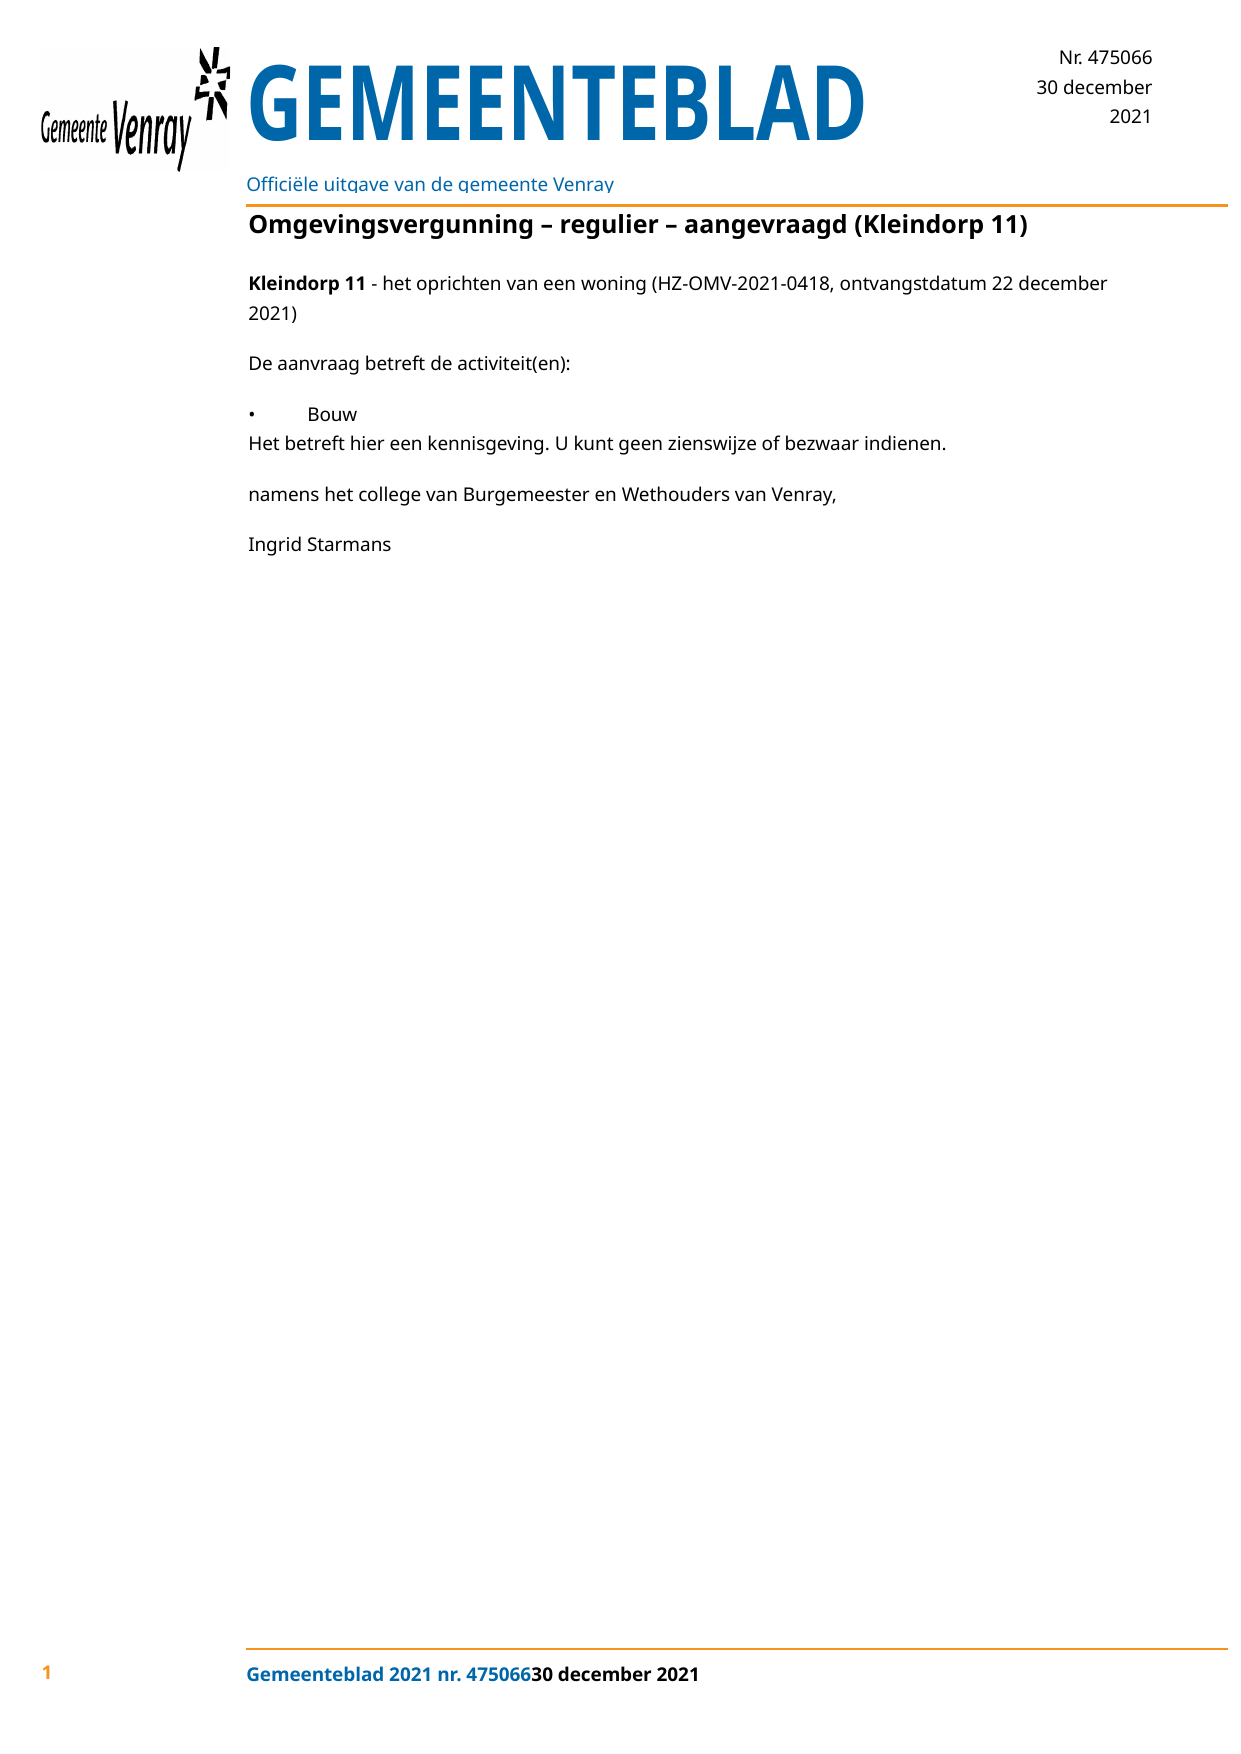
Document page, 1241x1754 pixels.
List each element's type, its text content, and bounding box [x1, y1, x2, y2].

picture [41, 47, 231, 172]
text Kleindorp 11 - het oprichten van een woning (HZ-OMV-2021-0418, ontvangstdatum 22 december 2021) [248, 270, 1152, 326]
text Omgevingsvergunning – regulier – aangevraagd (Kleindorp 11) [248, 207, 1152, 241]
text De aanvraag betreft de activiteit(en): [248, 350, 1152, 376]
text Het betreft hier een kennisgeving. U kunt geen zienswijze of bezwaar indienen. [248, 430, 1152, 456]
text Ingrid Starmans [248, 531, 1152, 557]
list Bouw [248, 401, 1152, 426]
text namens het college van Burgemeester en Wethouders van Venray, [248, 481, 1152, 506]
